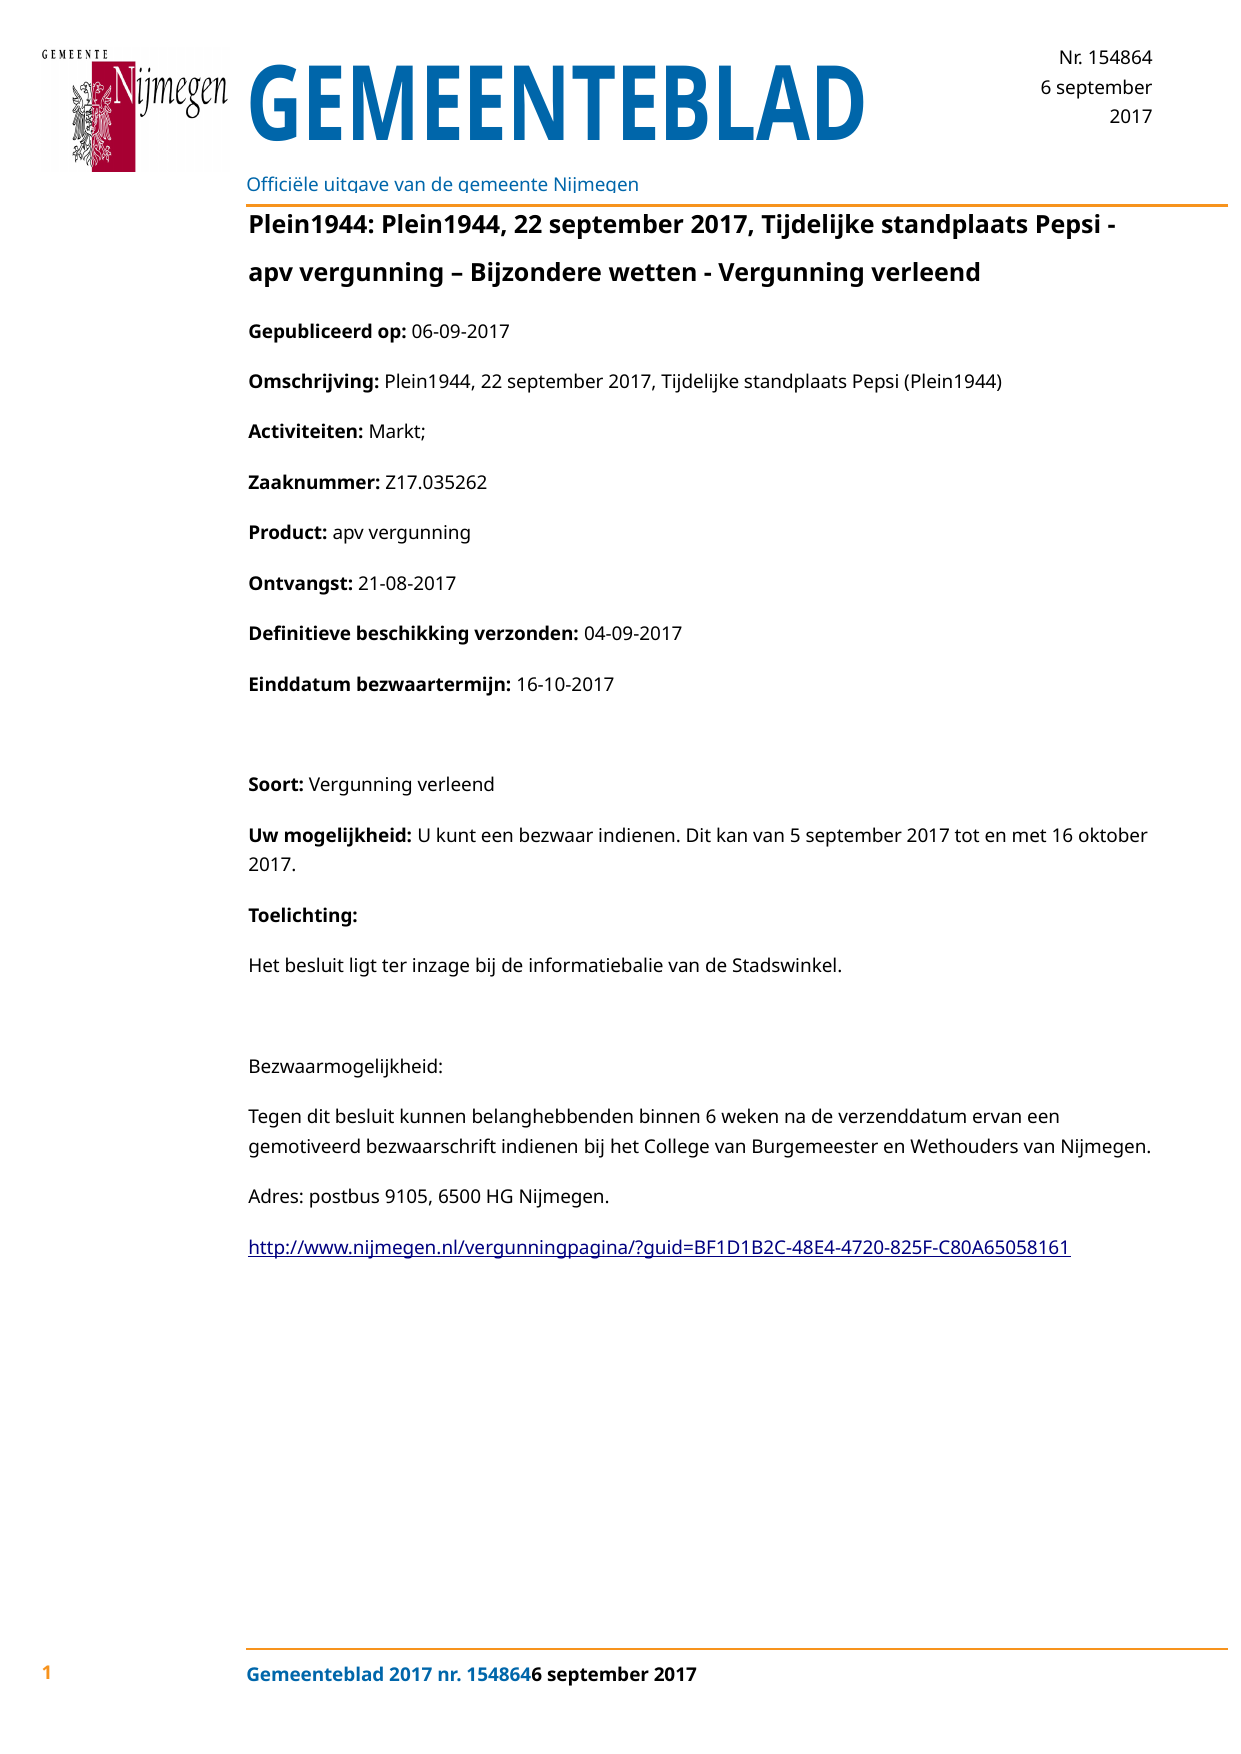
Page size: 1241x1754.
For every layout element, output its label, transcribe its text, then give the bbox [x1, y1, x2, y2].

picture [41, 47, 231, 172]
text Omschrijving: Plein1944, 22 september 2017, Tijdelijke standplaats Pepsi (Plein1944) [248, 368, 1152, 394]
text Het besluit ligt ter inzage bij de informatiebalie van de Stadswinkel. [248, 952, 1152, 978]
text Bezwaarmogelijkheid: [248, 1053, 1152, 1079]
text Adres: postbus 9105, 6500 HG Nijmegen. [248, 1184, 1152, 1209]
text Zaaknummer: Z17.035262 [248, 469, 1152, 495]
text Gepubliceerd op: 06-09-2017 [248, 318, 1152, 344]
text Ontvangst: 21-08-2017 [248, 570, 1152, 596]
text http://www.nijmegen.nl/vergunningpagina/?guid=BF1D1B2C-48E4-4720-825F-C80A65058161 [248, 1234, 1152, 1260]
text Uw mogelijkheid: U kunt een bezwaar indienen. Dit kan van 5 september 2017 tot en met 16 oktober 2017. [248, 822, 1152, 877]
text Product: apv vergunning [248, 519, 1152, 545]
text Toelichting: [248, 902, 1152, 928]
text Activiteiten: Markt; [248, 419, 1152, 444]
text Soort: Vergunning verleend [248, 772, 1152, 797]
text Plein1944: Plein1944, 22 september 2017, Tijdelijke standplaats Pepsi - apv vergunning – Bijzondere wetten - Vergunning verleend [248, 207, 1152, 288]
text Definitieve beschikking verzonden: 04-09-2017 [248, 620, 1152, 646]
text Tegen dit besluit kunnen belanghebbenden binnen 6 weken na de verzenddatum ervan een gemotiveerd bezwaarschrift indienen bij het College van Burgemeester en Wethouders van Nijmegen. [248, 1104, 1152, 1159]
text Einddatum bezwaartermijn: 16-10-2017 [248, 671, 1152, 697]
